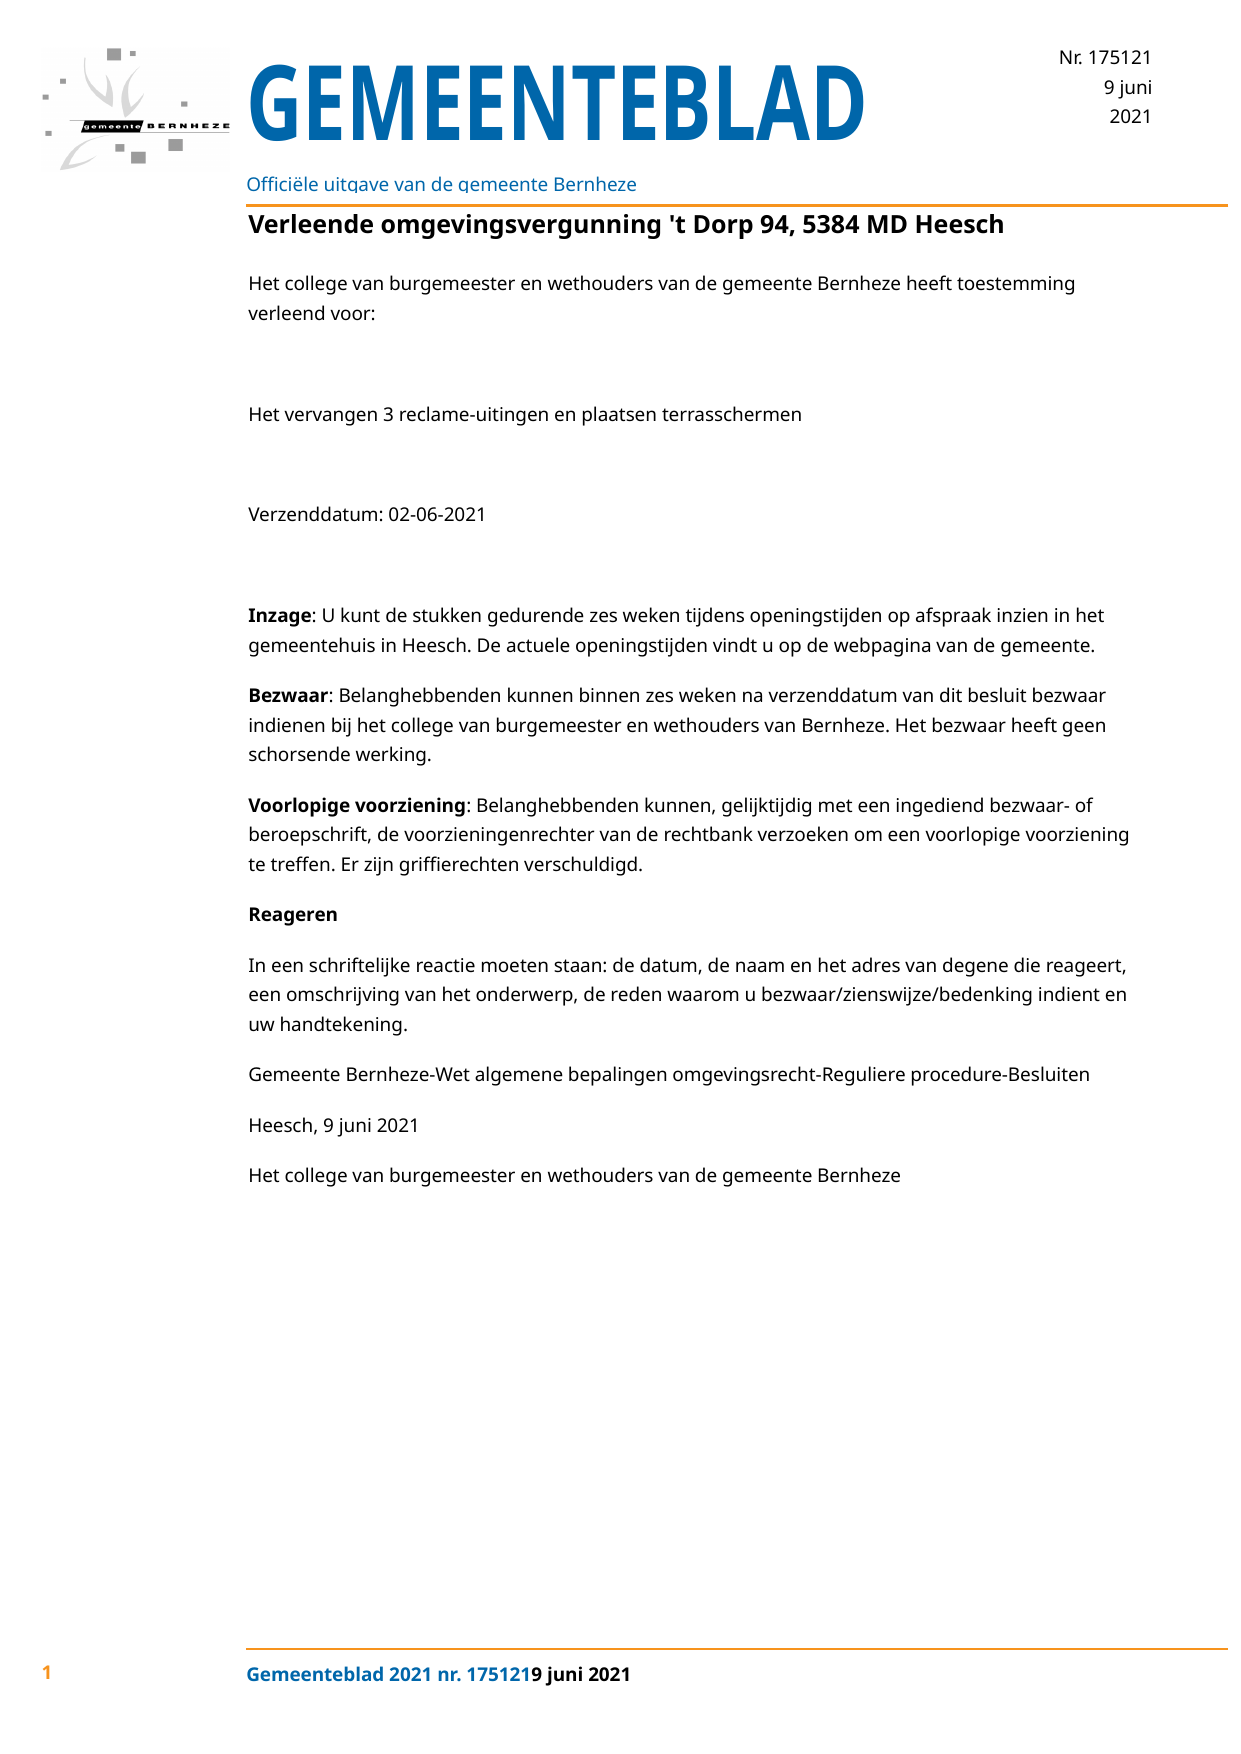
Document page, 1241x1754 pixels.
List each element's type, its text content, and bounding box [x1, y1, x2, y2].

text Verzenddatum: 02-06-2021 [248, 502, 1152, 527]
text Het vervangen 3 reclame-uitingen en plaatsen terrasschermen [248, 401, 1152, 426]
text Het college van burgemeester en wethouders van de gemeente Bernheze [248, 1162, 1152, 1188]
text Verleende omgevingsvergunning 't Dorp 94, 5384 MD Heesch [248, 207, 1152, 241]
text Bezwaar: Belanghebbenden kunnen binnen zes weken na verzenddatum van dit besluit bezwaar indienen bij het college van burgemeester en wethouders van Bernheze. Het bezwaar heeft geen schorsende werking. [248, 682, 1152, 767]
text Inzage: U kunt de stukken gedurende zes weken tijdens openingstijden op afspraak inzien in het gemeentehuis in Heesch. De actuele openingstijden vindt u op de webpagina van de gemeente. [248, 602, 1152, 658]
text Reageren [248, 902, 1152, 927]
text Gemeente Bernheze-Wet algemene bepalingen omgevingsrecht-Reguliere procedure-Besluiten [248, 1062, 1152, 1087]
text In een schriftelijke reactie moeten staan: de datum, de naam en het adres van degene die reageert, een omschrijving van het onderwerp, de reden waarom u bezwaar/zienswijze/bedenking indient en uw handtekening. [248, 952, 1152, 1037]
text Het college van burgemeester en wethouders van de gemeente Bernheze heeft toestemming verleend voor: [248, 270, 1152, 326]
text Voorlopige voorziening: Belanghebbenden kunnen, gelijktijdig met een ingediend bezwaar- of beroepschrift, de voorzieningenrechter van de rechtbank verzoeken om een voorlopige voorziening te treffen. Er zijn griffierechten verschuldigd. [248, 792, 1152, 877]
picture [41, 47, 231, 172]
text Heesch, 9 juni 2021 [248, 1112, 1152, 1138]
